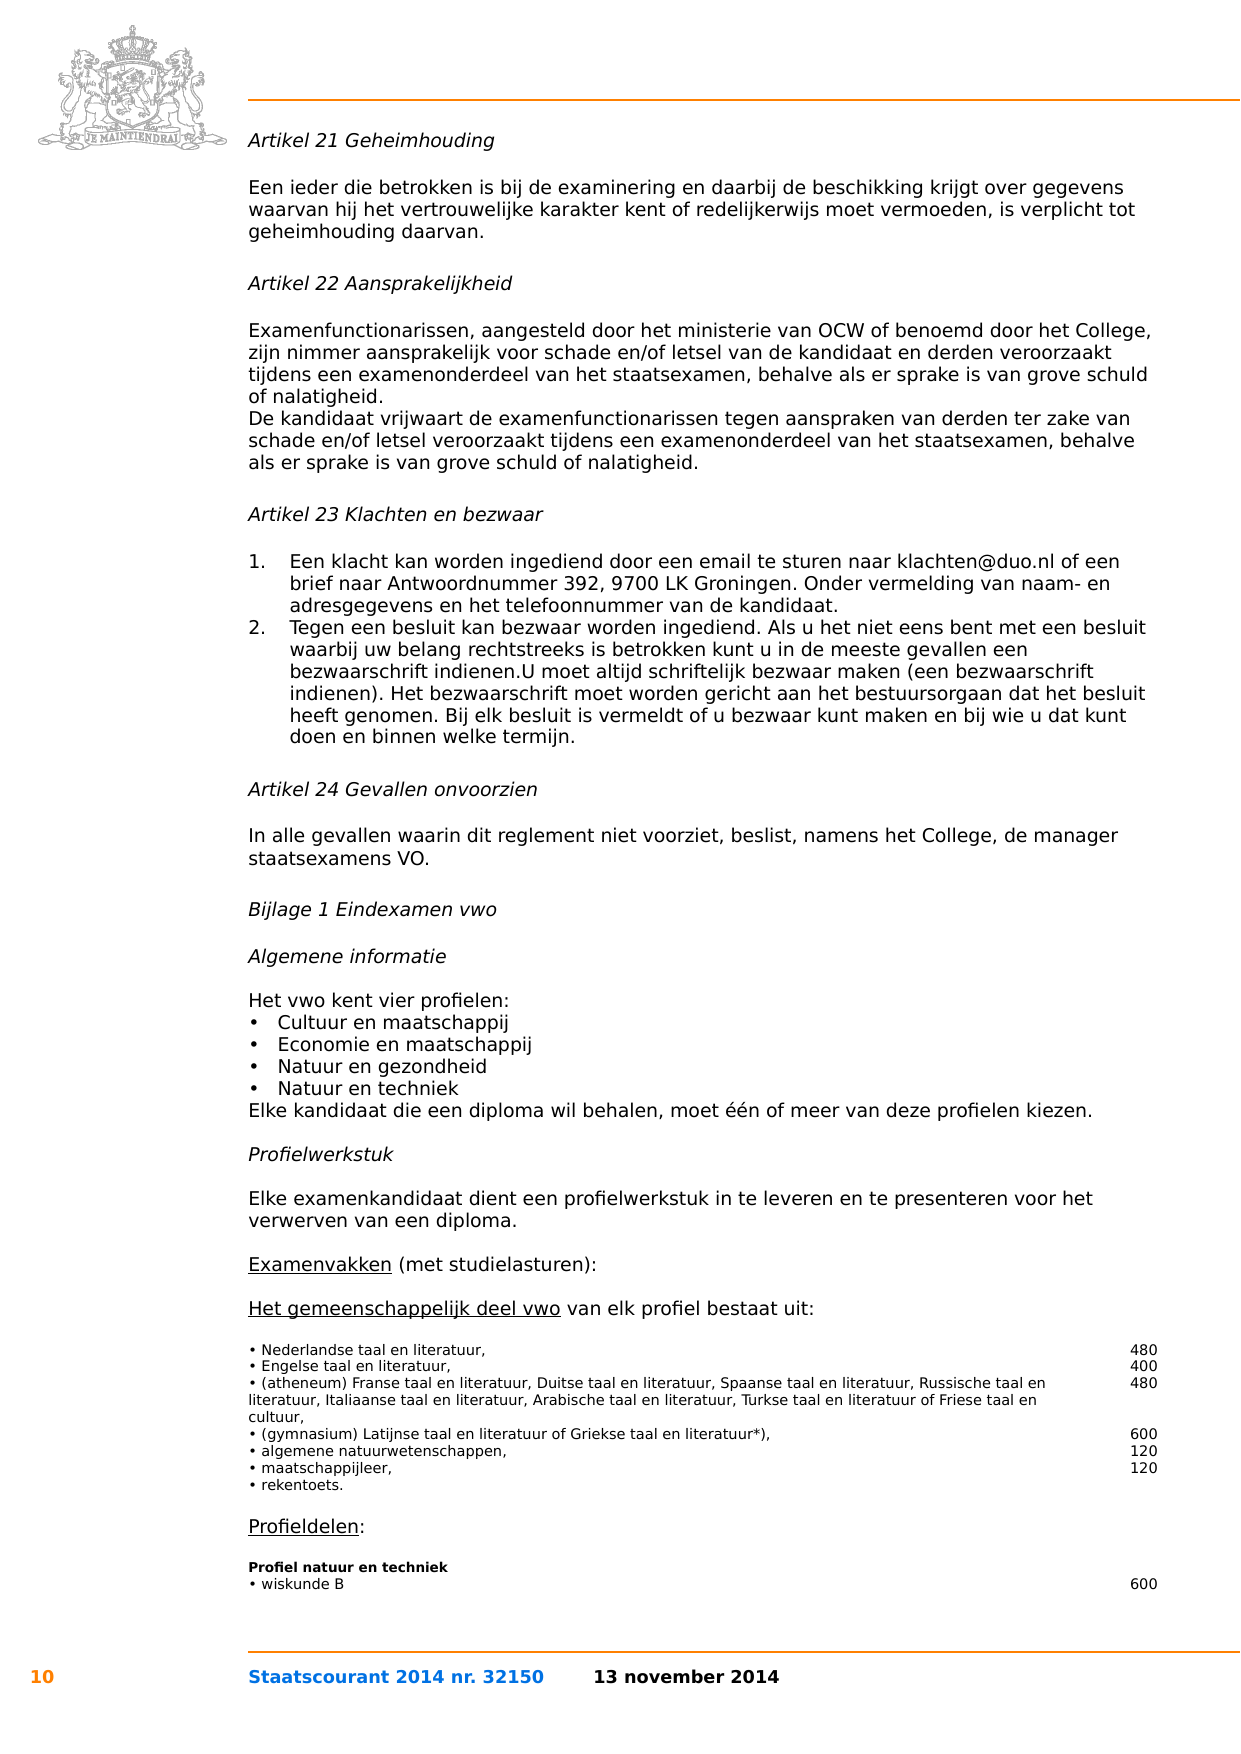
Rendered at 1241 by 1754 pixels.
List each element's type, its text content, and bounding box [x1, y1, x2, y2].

table_cell • wiskunde B [248, 1576, 1070, 1593]
text Examenfunctionarissen, aangesteld door het ministerie van OCW of benoemd door het College, zijn nimmer aansprakelijk voor schade en/of letsel van de kandidaat en derden veroorzaakt tijdens een examenonderdeel van het staatsexamen, behalve als er sprake is van grove schuld of nalatigheid. [248, 320, 1163, 408]
table_header Profiel natuur en techniek [248, 1560, 1163, 1576]
subtitle Artikel 22 Aansprakelijkheid [248, 273, 1163, 295]
text • Economie en maatschappij [248, 1034, 1163, 1056]
subtitle Profielwerkstuk [248, 1144, 1163, 1166]
text Elke examenkandidaat dient een profielwerkstuk in te leveren en te presenteren voor het verwerven van een diploma. [248, 1188, 1163, 1232]
text • Natuur en techniek [248, 1078, 1163, 1100]
subtitle Artikel 24 Gevallen onvoorzien [248, 778, 1163, 800]
subtitle Artikel 21 Geheimhouding [248, 130, 1163, 152]
table_cell 600 [1070, 1576, 1163, 1593]
table_cell • algemene natuurwetenschappen, [248, 1443, 1070, 1460]
text Het gemeenschappelijk deel vwo van elk profiel bestaat uit: [248, 1297, 1163, 1319]
table_cell 400 [1070, 1358, 1163, 1375]
text • Natuur en gezondheid [248, 1056, 1163, 1078]
table_cell • (atheneum) Franse taal en literatuur, Duitse taal en literatuur, Spaanse taal en literatuur, Russische taal en literatuur, Italiaanse taal en literatuur, Arabische taal en literatuur, Turkse taal en literatuur of Friese taal en cultuur, [248, 1375, 1070, 1426]
picture [38, 25, 227, 150]
subtitle Algemene informatie [248, 946, 1163, 968]
table_header 480 [1070, 1341, 1163, 1358]
text In alle gevallen waarin dit reglement niet voorziet, beslist, namens het College, de manager staatsexamens VO. [248, 825, 1163, 869]
text 2. Tegen een besluit kan bezwaar worden ingediend. Als u het niet eens bent met een besluit waarbij uw belang rechtstreeks is betrokken kunt u in de meeste gevallen een bezwaarschrift indienen.U moet altijd schriftelijk bezwaar maken (een bezwaarschrift indienen). Het bezwaarschrift moet worden gericht aan het bestuursorgaan dat het besluit heeft genomen. Bij elk besluit is vermeldt of u bezwaar kunt maken en bij wie u dat kunt doen en binnen welke termijn. [248, 617, 1163, 748]
subtitle Artikel 23 Klachten en bezwaar [248, 504, 1163, 526]
text • Cultuur en maatschappij [248, 1012, 1163, 1034]
table_cell 480 [1070, 1375, 1163, 1426]
table_cell 120 [1070, 1460, 1163, 1477]
table_cell 120 [1070, 1443, 1163, 1460]
table_cell • (gymnasium) Latijnse taal en literatuur of Griekse taal en literatuur*), [248, 1426, 1070, 1443]
text Examenvakken (met studielasturen): [248, 1254, 1163, 1276]
table_cell 600 [1070, 1426, 1163, 1443]
text Een ieder die betrokken is bij de examinering en daarbij de beschikking krijgt over gegevens waarvan hij het vertrouwelijke karakter kent of redelijkerwijs moet vermoeden, is verplicht tot geheimhouding daarvan. [248, 177, 1163, 243]
table_header • Nederlandse taal en literatuur, [248, 1341, 1070, 1358]
text Elke kandidaat die een diploma wil behalen, moet één of meer van deze profielen kiezen. [248, 1100, 1163, 1122]
text Profieldelen: [248, 1516, 1163, 1538]
table_cell • Engelse taal en literatuur, [248, 1358, 1070, 1375]
subtitle Bijlage 1 Eindexamen vwo [248, 899, 1163, 921]
table_cell • rekentoets. [248, 1477, 1070, 1494]
table_cell • maatschappijleer, [248, 1460, 1070, 1477]
text 1. Een klacht kan worden ingediend door een email te sturen naar klachten@duo.nl of een brief naar Antwoordnummer 392, 9700 LK Groningen. Onder vermelding van naam- en adresgegevens en het telefoonnummer van de kandidaat. [248, 551, 1163, 617]
text Het vwo kent vier profielen: [248, 990, 1163, 1012]
table_cell [1070, 1477, 1163, 1494]
text De kandidaat vrijwaart de examenfunctionarissen tegen aanspraken van derden ter zake van schade en/of letsel veroorzaakt tijdens een examenonderdeel van het staatsexamen, behalve als er sprake is van grove schuld of nalatigheid. [248, 408, 1163, 474]
